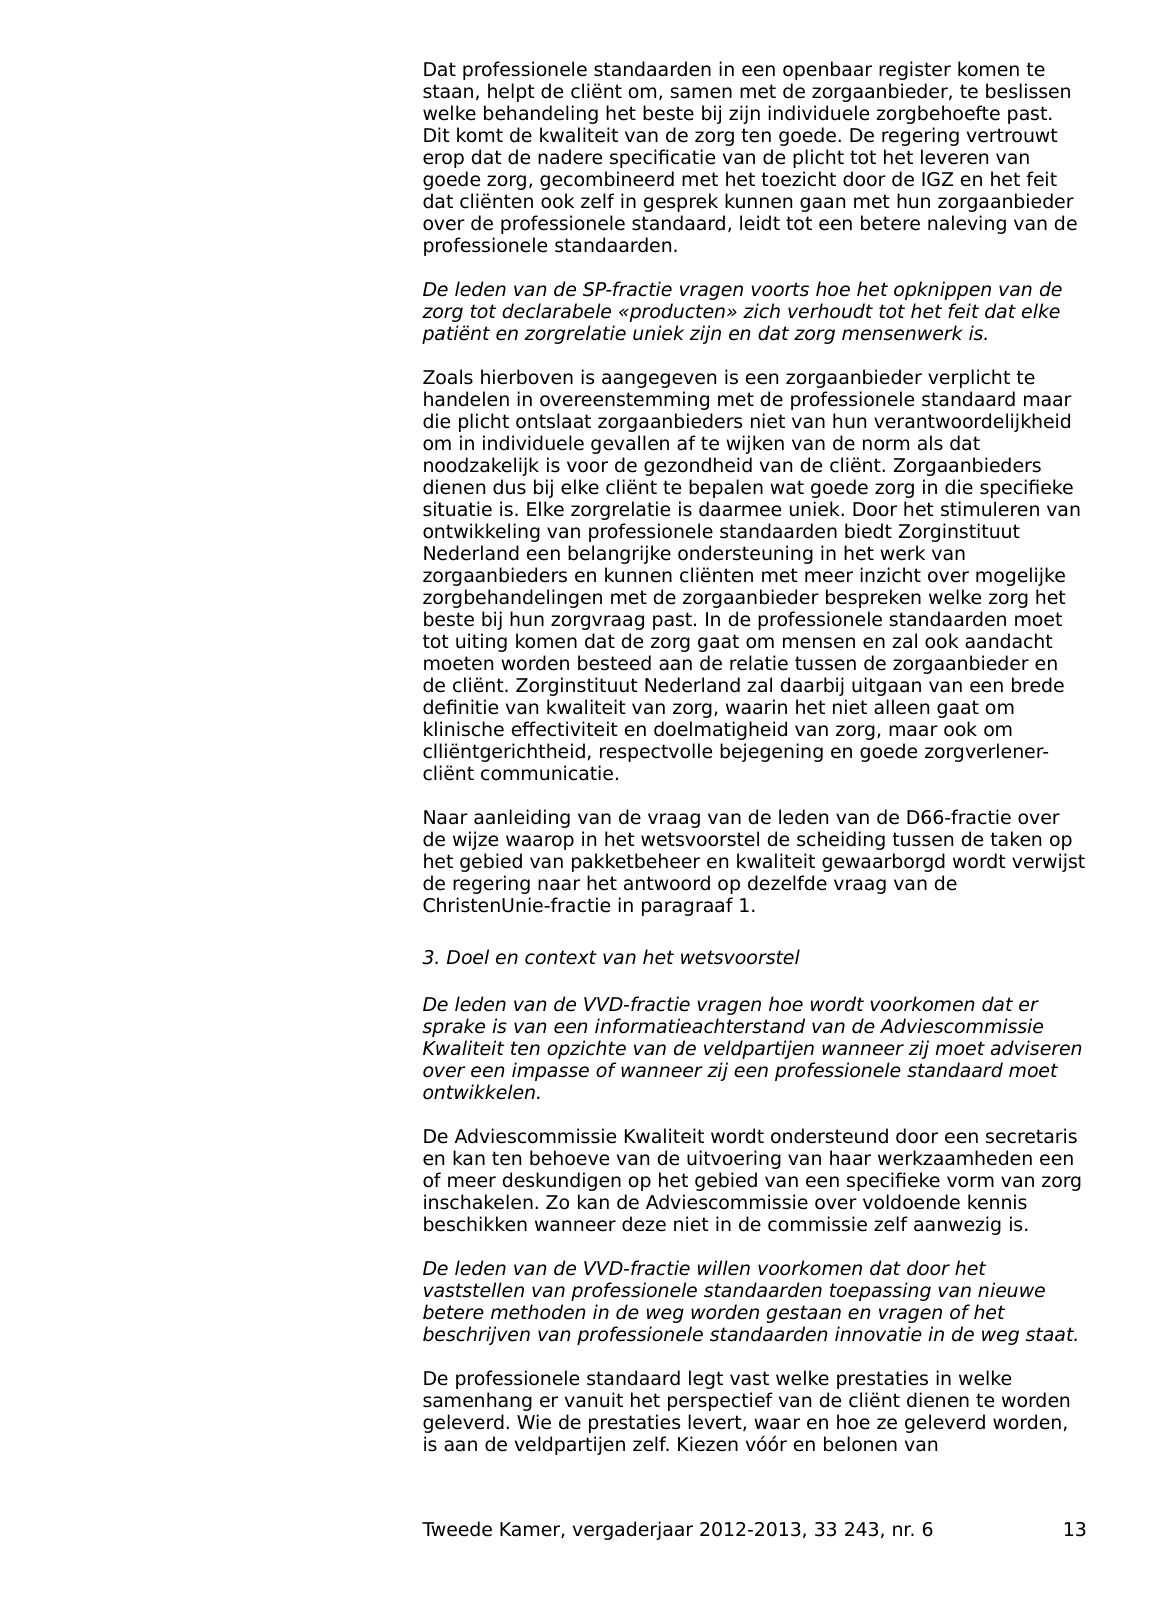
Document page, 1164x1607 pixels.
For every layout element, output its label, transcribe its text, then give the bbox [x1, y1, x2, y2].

text Zoals hierboven is aangegeven is een zorgaanbieder verplicht te handelen in overeenstemming met de professionele standaard maar die plicht ontslaat zorgaanbieders niet van hun verantwoordelijkheid om in individuele gevallen af te wijken van de norm als dat noodzakelijk is voor de gezondheid van de cliënt. Zorgaanbieders dienen dus bij elke cliënt te bepalen wat goede zorg in die specifieke situatie is. Elke zorgrelatie is daarmee uniek. Door het stimuleren van ontwikkeling van professionele standaarden biedt Zorginstituut Nederland een belangrijke ondersteuning in het werk van zorgaanbieders en kunnen cliënten met meer inzicht over mogelijke zorgbehandelingen met de zorgaanbieder bespreken welke zorg het beste bij hun zorgvraag past. In de professionele standaarden moet tot uiting komen dat de zorg gaat om mensen en zal ook aandacht moeten worden besteed aan de relatie tussen de zorgaanbieder en de cliënt. Zorginstituut Nederland zal daarbij uitgaan van een brede definitie van kwaliteit van zorg, waarin het niet alleen gaat om klinische effectiviteit en doelmatigheid van zorg, maar ook om clliëntgerichtheid, respectvolle bejegening en goede zorgverlener-cliënt communicatie. [422, 367, 1087, 785]
subtitle 3. Doel en context van het wetsvoorstel [422, 947, 1087, 969]
text Naar aanleiding van de vraag van de leden van de D66-fractie over de wijze waarop in het wetsvoorstel de scheiding tussen de taken op het gebied van pakketbeheer en kwaliteit gewaarborgd wordt verwijst de regering naar het antwoord op dezelfde vraag van de ChristenUnie-fractie in paragraaf 1. [422, 807, 1087, 917]
text De leden van de SP-fractie vragen voorts hoe het opknippen van de zorg tot declarabele «producten» zich verhoudt tot het feit dat elke patiënt en zorgrelatie uniek zijn en dat zorg mensenwerk is. [422, 279, 1087, 345]
text De Adviescommissie Kwaliteit wordt ondersteund door een secretaris en kan ten behoeve van de uitvoering van haar werkzaamheden een of meer deskundigen op het gebied van een specifieke vorm van zorg inschakelen. Zo kan de Adviescommissie over voldoende kennis beschikken wanneer deze niet in de commissie zelf aanwezig is. [422, 1126, 1087, 1236]
text De leden van de VVD-fractie vragen hoe wordt voorkomen dat er sprake is van een informatieachterstand van de Adviescommissie Kwaliteit ten opzichte van de veldpartijen wanneer zij moet adviseren over een impasse of wanneer zij een professionele standaard moet ontwikkelen. [422, 994, 1087, 1104]
text De professionele standaard legt vast welke prestaties in welke samenhang er vanuit het perspectief van de cliënt dienen te worden geleverd. Wie de prestaties levert, waar en hoe ze geleverd worden, is aan de veldpartijen zelf. Kiezen vóór en belonen van [422, 1368, 1087, 1456]
text Dat professionele standaarden in een openbaar register komen te staan, helpt de cliënt om, samen met de zorgaanbieder, te beslissen welke behandeling het beste bij zijn individuele zorgbehoefte past. Dit komt de kwaliteit van de zorg ten goede. De regering vertrouwt erop dat de nadere specificatie van de plicht tot het leveren van goede zorg, gecombineerd met het toezicht door de IGZ en het feit dat cliënten ook zelf in gesprek kunnen gaan met hun zorgaanbieder over de professionele standaard, leidt tot een betere naleving van de professionele standaarden. [422, 59, 1087, 257]
text De leden van de VVD-fractie willen voorkomen dat door het vaststellen van professionele standaarden toepassing van nieuwe betere methoden in de weg worden gestaan en vragen of het beschrijven van professionele standaarden innovatie in de weg staat. [422, 1258, 1087, 1346]
